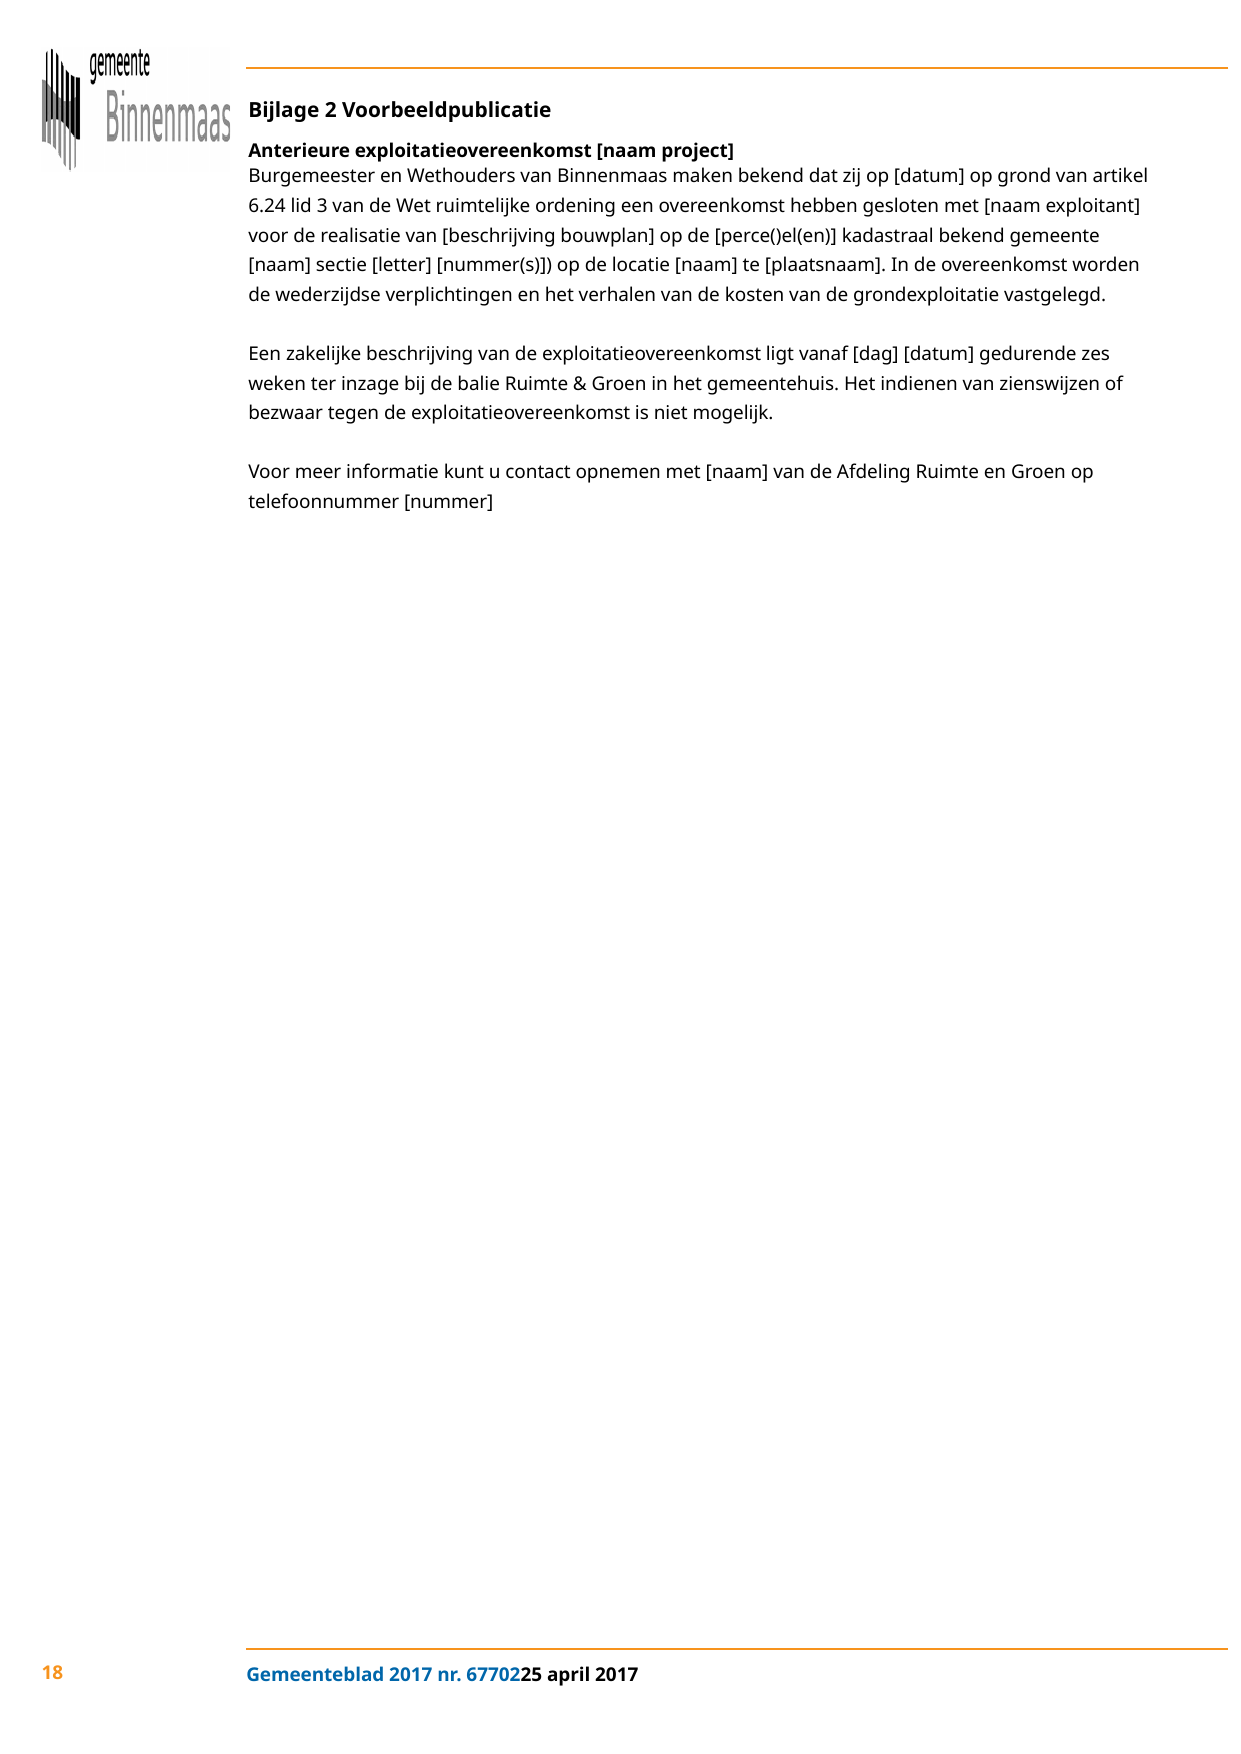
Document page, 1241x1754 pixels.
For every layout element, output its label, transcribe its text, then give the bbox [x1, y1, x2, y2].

picture [41, 47, 231, 172]
text Burgemeester en Wethouders van Binnenmaas maken bekend dat zij op [datum] op grond van artikel 6.24 lid 3 van de Wet ruimtelijke ordening een overeenkomst hebben gesloten met [naam exploitant] voor de realisatie van [beschrijving bouwplan] op de [perce()el(en)] kadastraal bekend gemeente [naam] sectie [letter] [nummer(s)]) op de locatie [naam] te [plaatsnaam]. In de overeenkomst worden de wederzijdse verplichtingen en het verhalen van de kosten van de grondexploitatie vastgelegd. [248, 163, 1152, 307]
text Voor meer informatie kunt u contact opnemen met [naam] van de Afdeling Ruimte en Groen op telefoonnummer [nummer] [248, 458, 1152, 514]
text Bijlage 2 Voorbeeldpublicatie [248, 95, 1152, 123]
text Een zakelijke beschrijving van de exploitatieovereenkomst ligt vanaf [dag] [datum] gedurende zes weken ter inzage bij de balie Ruimte & Groen in het gemeentehuis. Het indienen van zienswijzen of bezwaar tegen de exploitatieovereenkomst is niet mogelijk. [248, 340, 1152, 425]
text Anterieure exploitatieovereenkomst [naam project] [248, 137, 1152, 163]
